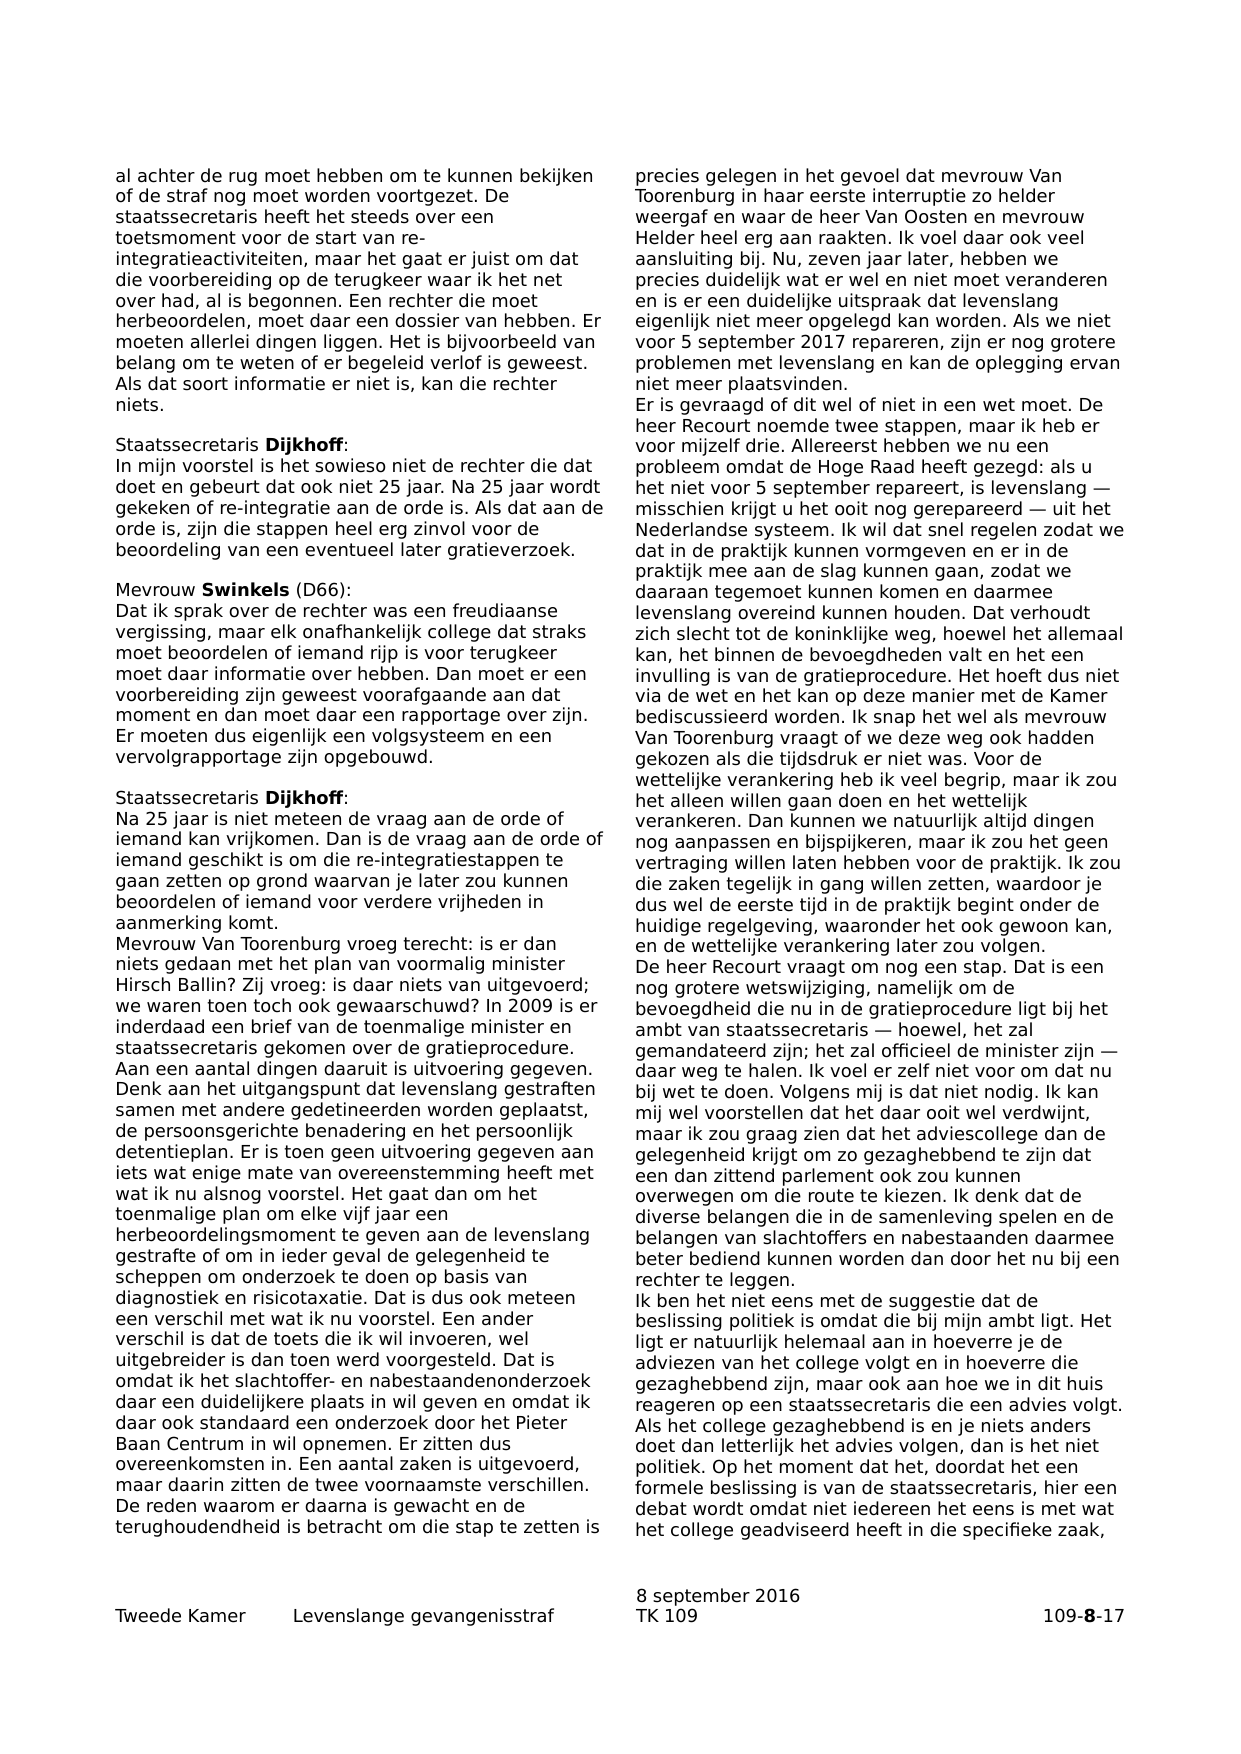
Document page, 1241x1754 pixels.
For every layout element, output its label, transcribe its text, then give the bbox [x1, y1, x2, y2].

text Er is gevraagd of dit wel of niet in een wet moet. De heer Recourt noemde twee stappen, maar ik heb er voor mijzelf drie. Allereerst hebben we nu een probleem omdat de Hoge Raad heeft gezegd: als u het niet voor 5 september repareert, is levenslang — misschien krijgt u het ooit nog gerepareerd — uit het Nederlandse systeem. Ik wil dat snel regelen zodat we dat in de praktijk kunnen vormgeven en er in de praktijk mee aan de slag kunnen gaan, zodat we daaraan tegemoet kunnen komen en daarmee levenslang overeind kunnen houden. Dat verhoudt zich slecht tot de koninklijke weg, hoewel het allemaal kan, het binnen de bevoegdheden valt en het een invulling is van de gratieprocedure. Het hoeft dus niet via de wet en het kan op deze manier met de Kamer bediscussieerd worden. Ik snap het wel als mevrouw Van Toorenburg vraagt of we deze weg ook hadden gekozen als die tijdsdruk er niet was. Voor de wettelijke verankering heb ik veel begrip, maar ik zou het alleen willen gaan doen en het wettelijk verankeren. Dan kunnen we natuurlijk altijd dingen nog aanpassen en bijspijkeren, maar ik zou het geen vertraging willen laten hebben voor de praktijk. Ik zou die zaken tegelijk in gang willen zetten, waardoor je dus wel de eerste tijd in de praktijk begint onder de huidige regelgeving, waaronder het ook gewoon kan, en de wettelijke verankering later zou volgen. [635, 394, 1125, 957]
text Mevrouw Van Toorenburg vroeg terecht: is er dan niets gedaan met het plan van voormalig minister Hirsch Ballin? Zij vroeg: is daar niets van uitgevoerd; we waren toen toch ook gewaarschuwd? In 2009 is er inderdaad een brief van de toenmalige minister en staatssecretaris gekomen over de gratieprocedure. Aan een aantal dingen daaruit is uitvoering gegeven. Denk aan het uitgangspunt dat levenslang gestraften samen met andere gedetineerden worden geplaatst, de persoonsgerichte benadering en het persoonlijk detentieplan. Er is toen geen uitvoering gegeven aan iets wat enige mate van overeenstemming heeft met wat ik nu alsnog voorstel. Het gaat dan om het toenmalige plan om elke vijf jaar een herbeoordelingsmoment te geven aan de levenslang gestrafte of om in ieder geval de gelegenheid te scheppen om onderzoek te doen op basis van diagnostiek en risicotaxatie. Dat is dus ook meteen een verschil met wat ik nu voorstel. Een ander verschil is dat de toets die ik wil invoeren, wel uitgebreider is dan toen werd voorgesteld. Dat is omdat ik het slachtoffer- en nabestaandenonderzoek daar een duidelijkere plaats in wil geven en omdat ik daar ook standaard een onderzoek door het Pieter Baan Centrum in wil opnemen. Er zitten dus overeenkomsten in. Een aantal zaken is uitgevoerd, maar daarin zitten de twee voornaamste verschillen. De reden waarom er daarna is gewacht en de terughoudendheid is betracht om die stap te zetten is [115, 933, 605, 1537]
text Staatssecretaris Dijkhoff: [115, 788, 605, 808]
text Ik ben het niet eens met de suggestie dat de beslissing politiek is omdat die bij mijn ambt ligt. Het ligt er natuurlijk helemaal aan in hoeverre je de adviezen van het college volgt en in hoeverre die gezaghebbend zijn, maar ook aan hoe we in dit huis reageren op een staatssecretaris die een advies volgt. Als het college gezaghebbend is en je niets anders doet dan letterlijk het advies volgen, dan is het niet politiek. Op het moment dat het, doordat het een formele beslissing is van de staatssecretaris, hier een debat wordt omdat niet iedereen het eens is met wat het college geadviseerd heeft in die specifieke zaak, [635, 1290, 1125, 1540]
text Staatssecretaris Dijkhoff: [115, 435, 605, 456]
text al achter de rug moet hebben om te kunnen bekijken of de straf nog moet worden voortgezet. De staatssecretaris heeft het steeds over een toetsmoment voor de start van re-integratieactiviteiten, maar het gaat er juist om dat die voorbereiding op de terugkeer waar ik het net over had, al is begonnen. Een rechter die moet herbeoordelen, moet daar een dossier van hebben. Er moeten allerlei dingen liggen. Het is bijvoorbeeld van belang om te weten of er begeleid verlof is geweest. Als dat soort informatie er niet is, kan die rechter niets. [115, 165, 605, 415]
text Mevrouw Swinkels (D66): [115, 580, 605, 601]
text In mijn voorstel is het sowieso niet de rechter die dat doet en gebeurt dat ook niet 25 jaar. Na 25 jaar wordt gekeken of re-integratie aan de orde is. Als dat aan de orde is, zijn die stappen heel erg zinvol voor de beoordeling van een eventueel later gratieverzoek. [115, 456, 605, 560]
text De heer Recourt vraagt om nog een stap. Dat is een nog grotere wetswijziging, namelijk om de bevoegdheid die nu in de gratieprocedure ligt bij het ambt van staatssecretaris — hoewel, het zal gemandateerd zijn; het zal officieel de minister zijn — daar weg te halen. Ik voel er zelf niet voor om dat nu bij wet te doen. Volgens mij is dat niet nodig. Ik kan mij wel voorstellen dat het daar ooit wel verdwijnt, maar ik zou graag zien dat het adviescollege dan de gelegenheid krijgt om zo gezaghebbend te zijn dat een dan zittend parlement ook zou kunnen overwegen om die route te kiezen. Ik denk dat de diverse belangen die in de samenleving spelen en de belangen van slachtoffers en nabestaanden daarmee beter bediend kunnen worden dan door het nu bij een rechter te leggen. [635, 957, 1125, 1290]
text precies gelegen in het gevoel dat mevrouw Van Toorenburg in haar eerste interruptie zo helder weergaf en waar de heer Van Oosten en mevrouw Helder heel erg aan raakten. Ik voel daar ook veel aansluiting bij. Nu, zeven jaar later, hebben we precies duidelijk wat er wel en niet moet veranderen en is er een duidelijke uitspraak dat levenslang eigenlijk niet meer opgelegd kan worden. Als we niet voor 5 september 2017 repareren, zijn er nog grotere problemen met levenslang en kan de oplegging ervan niet meer plaatsvinden. [635, 165, 1125, 394]
text Dat ik sprak over de rechter was een freudiaanse vergissing, maar elk onafhankelijk college dat straks moet beoordelen of iemand rijp is voor terugkeer moet daar informatie over hebben. Dan moet er een voorbereiding zijn geweest voorafgaande aan dat moment en dan moet daar een rapportage over zijn. Er moeten dus eigenlijk een volgsysteem en een vervolgrapportage zijn opgebouwd. [115, 601, 605, 768]
text Na 25 jaar is niet meteen de vraag aan de orde of iemand kan vrijkomen. Dan is de vraag aan de orde of iemand geschikt is om die re-integratiestappen te gaan zetten op grond waarvan je later zou kunnen beoordelen of iemand voor verdere vrijheden in aanmerking komt. [115, 808, 605, 933]
